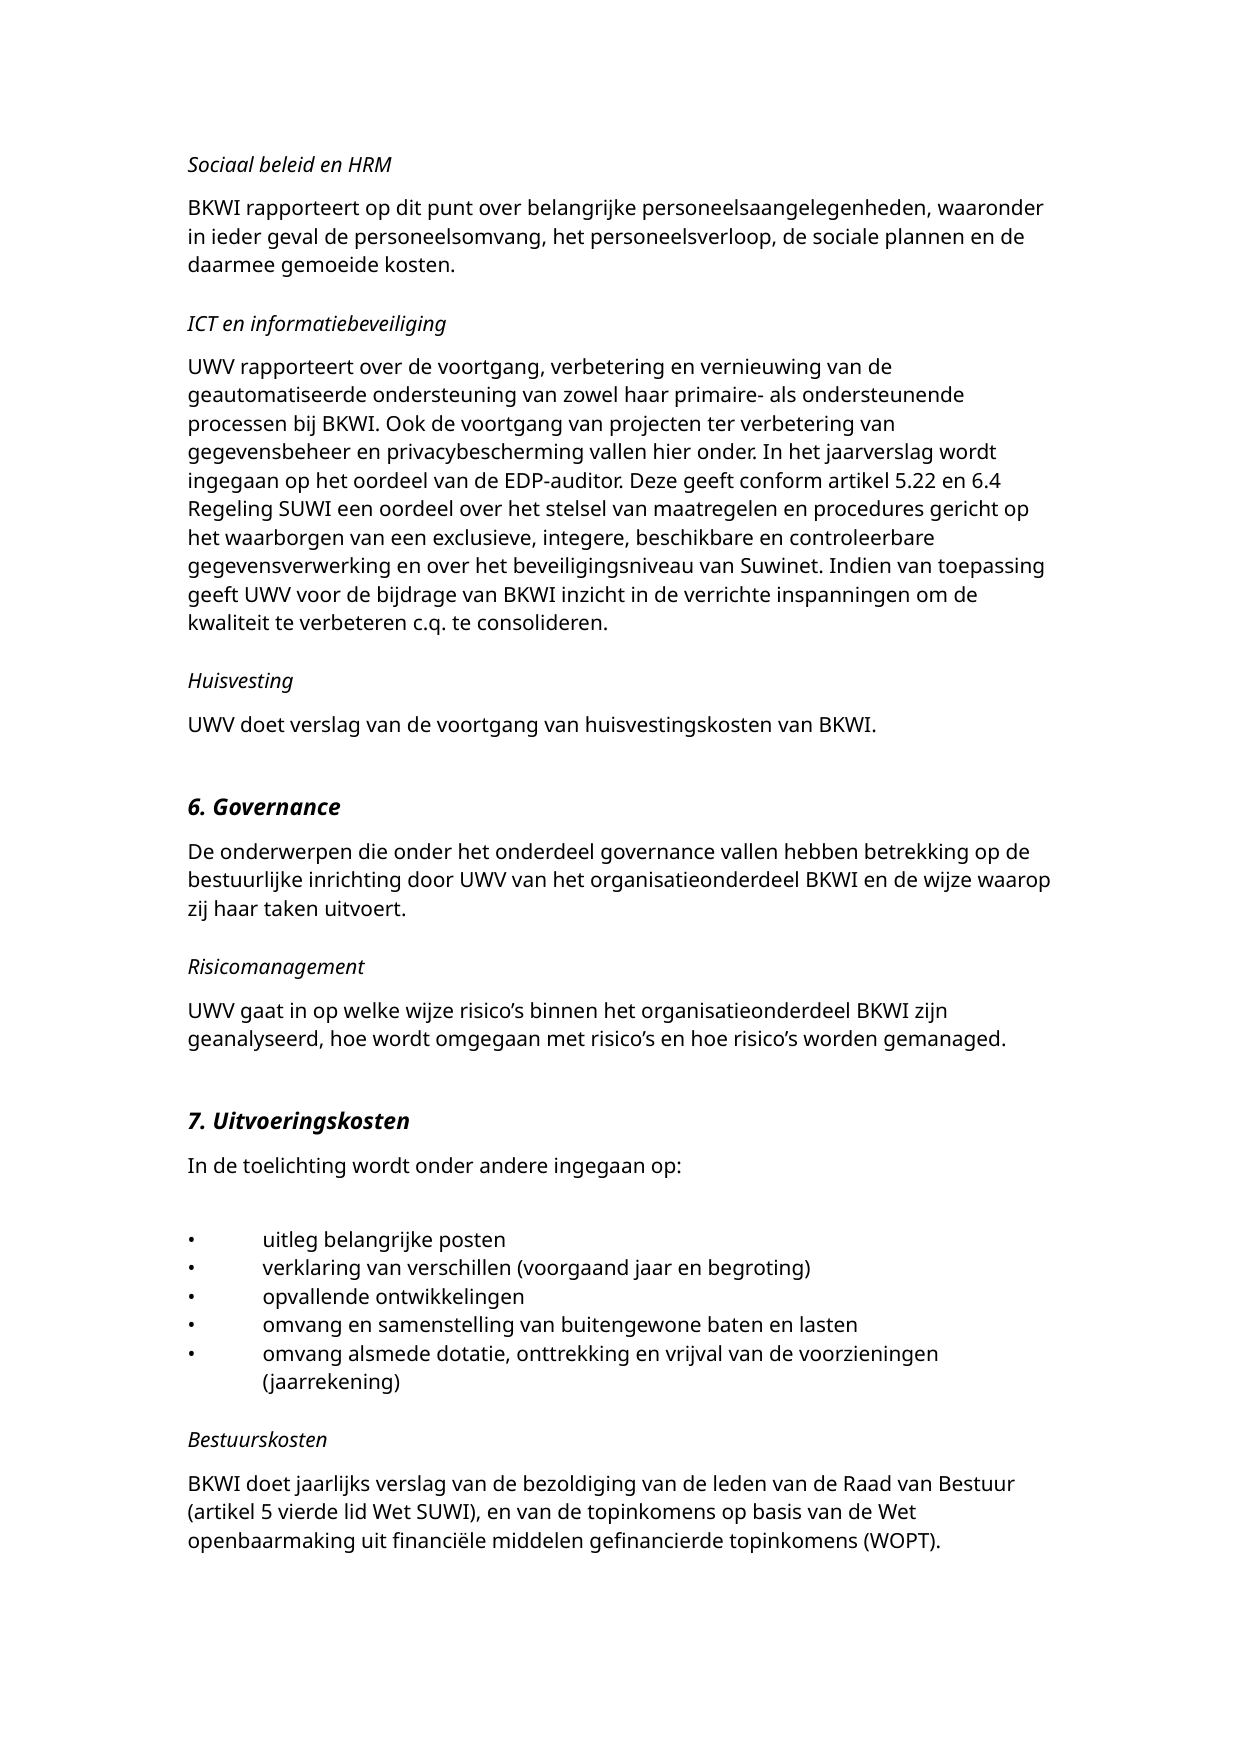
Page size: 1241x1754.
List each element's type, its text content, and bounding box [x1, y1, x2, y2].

text BKWI doet jaarlijks verslag van de bezoldiging van de leden van de Raad van Bestuur (artikel 5 vierde lid Wet SUWI), en van de topinkomens op basis van de Wet openbaarmaking uit financiële middelen gefinancierde topinkomens (WOPT). [187, 1469, 1053, 1554]
text Sociaal beleid en HRM [187, 150, 1053, 178]
text ICT en informatiebeveiliging [187, 309, 1053, 337]
list omvang en samenstelling van buitengewone baten en lasten [187, 1310, 1053, 1339]
text UWV doet verslag van de voortgang van huisvestingskosten van BKWI. [187, 710, 1053, 738]
text UWV rapporteert over de voortgang, verbetering en vernieuwing van de geautomatiseerde ondersteuning van zowel haar primaire- als ondersteunende processen bij BKWI. Ook de voortgang van projecten ter verbetering van gegevensbeheer en privacybescherming vallen hier onder. In het jaarverslag wordt ingegaan op het oordeel van de EDP-auditor. Deze geeft conform artikel 5.22 en 6.4 Regeling SUWI een oordeel over het stelsel van maatregelen en procedures gericht op het waarborgen van een exclusieve, integere, beschikbare en controleerbare gegevensverwerking en over het beveiligingsniveau van Suwinet. Indien van toepassing geeft UWV voor de bijdrage van BKWI inzicht in de verrichte inspanningen om de kwaliteit te verbeteren c.q. te consolideren. [187, 352, 1053, 637]
list omvang alsmede dotatie, onttrekking en vrijval van de voorzieningen (jaarrekening) [187, 1339, 1053, 1396]
subtitle 6. Governance [187, 791, 1053, 822]
list verklaring van verschillen (voorgaand jaar en begroting) [187, 1253, 1053, 1282]
text UWV gaat in op welke wijze risico’s binnen het organisatieonderdeel BKWI zijn geanalyseerd, hoe wordt omgegaan met risico’s en hoe risico’s worden gemanaged. [187, 996, 1053, 1053]
subtitle 7. Uitvoeringskosten [187, 1105, 1053, 1137]
text In de toelichting wordt onder andere ingegaan op: [187, 1152, 1053, 1180]
text Huisvesting [187, 667, 1053, 695]
list opvallende ontwikkelingen [187, 1282, 1053, 1310]
list uitleg belangrijke posten [187, 1225, 1053, 1253]
text BKWI rapporteert op dit punt over belangrijke personeelsaangelegenheden, waaronder in ieder geval de personeelsomvang, het personeelsverloop, de sociale plannen en de daarmee gemoeide kosten. [187, 193, 1053, 279]
text Bestuurskosten [187, 1426, 1053, 1454]
text De onderwerpen die onder het onderdeel governance vallen hebben betrekking op de bestuurlijke inrichting door UWV van het organisatieonderdeel BKWI en de wijze waarop zij haar taken uitvoert. [187, 837, 1053, 922]
text Risicomanagement [187, 952, 1053, 981]
